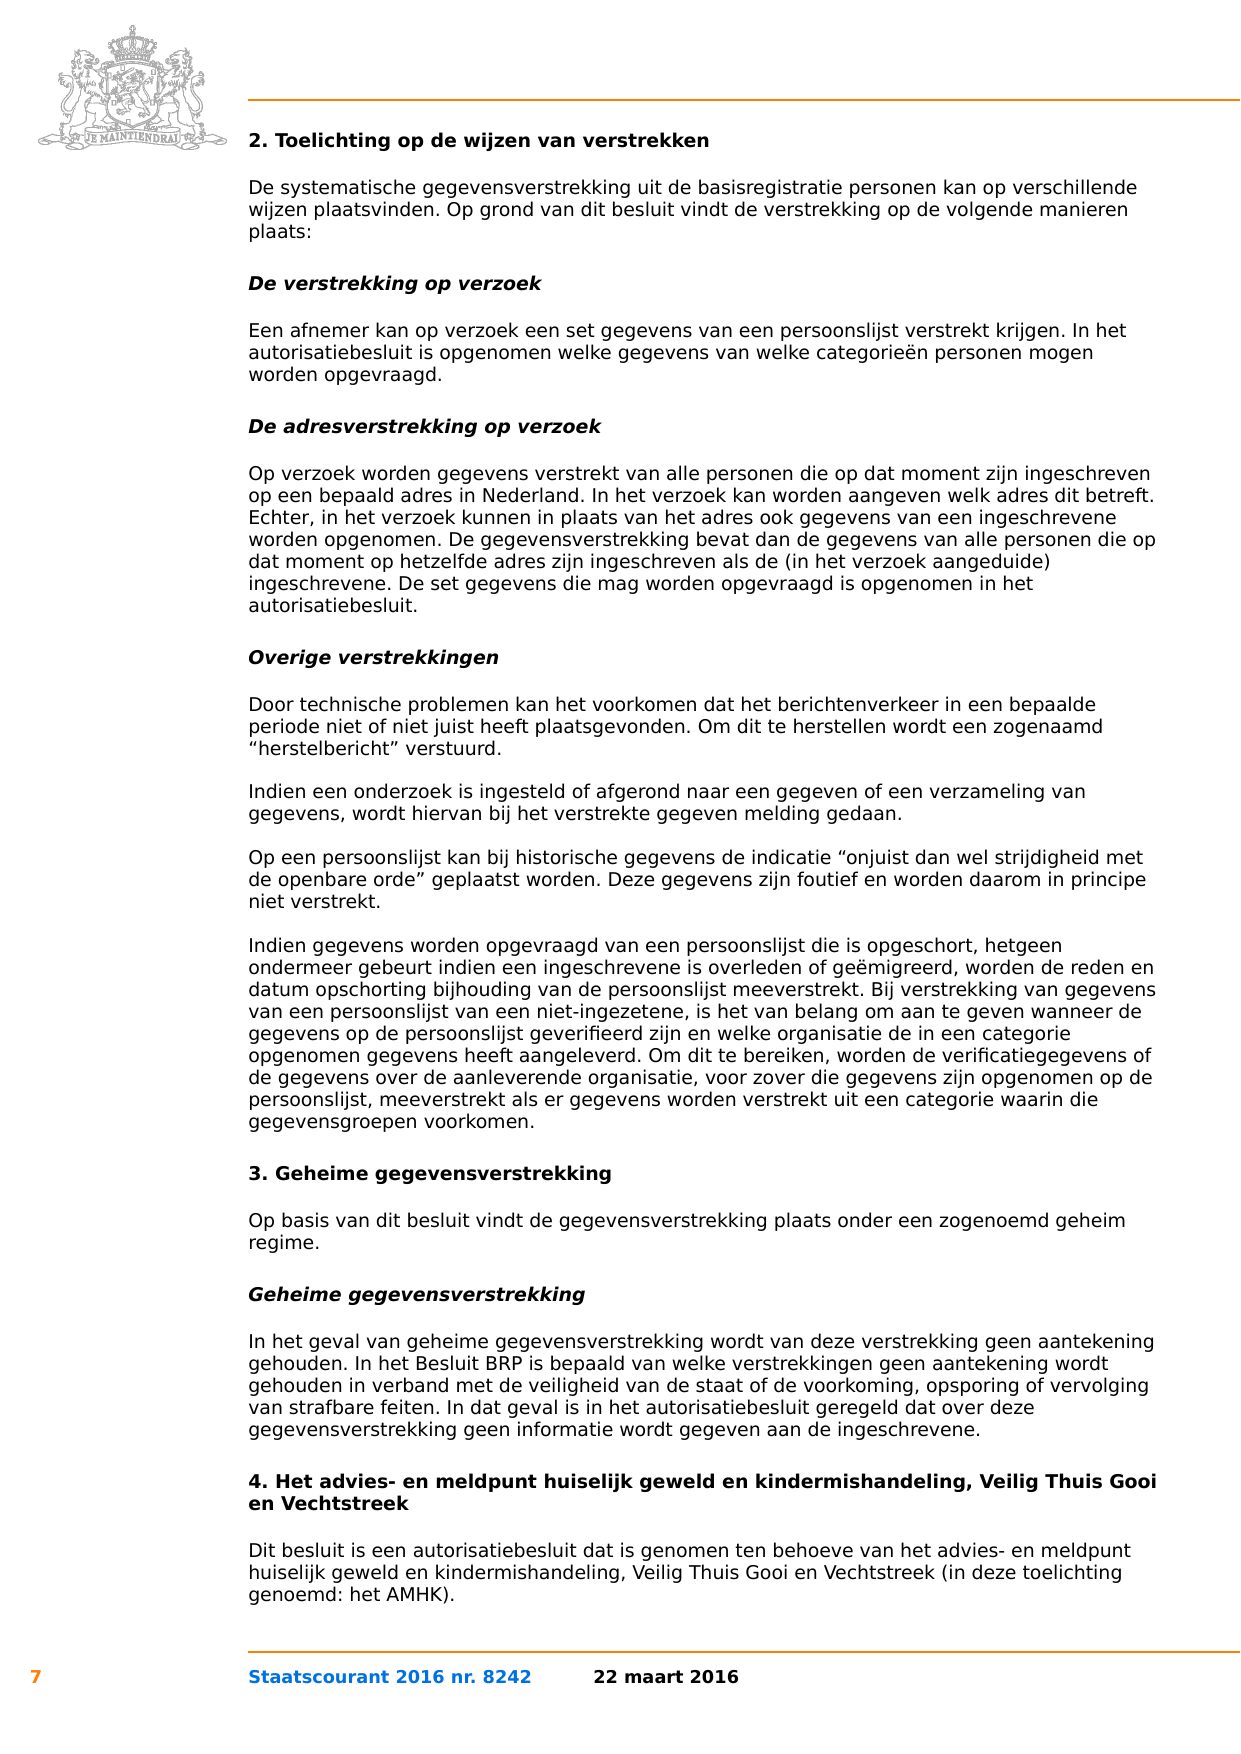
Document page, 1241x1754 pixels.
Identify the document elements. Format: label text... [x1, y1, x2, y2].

text Dit besluit is een autorisatiebesluit dat is genomen ten behoeve van het advies- en meldpunt huiselijk geweld en kindermishandeling, Veilig Thuis Gooi en Vechtstreek (in deze toelichting genoemd: het AMHK). [248, 1539, 1163, 1606]
subtitle 3. Geheime gegevensverstrekking [248, 1163, 1163, 1185]
subtitle De adresverstrekking op verzoek [248, 416, 1163, 438]
picture [38, 25, 227, 150]
subtitle De verstrekking op verzoek [248, 273, 1163, 295]
text In het geval van geheime gegevensverstrekking wordt van deze verstrekking geen aantekening gehouden. In het Besluit BRP is bepaald van welke verstrekkingen geen aantekening wordt gehouden in verband met de veiligheid van de staat of de voorkoming, opsporing of vervolging van strafbare feiten. In dat geval is in het autorisatiebesluit geregeld dat over deze gegevensverstrekking geen informatie wordt gegeven aan de ingeschrevene. [248, 1331, 1163, 1441]
text Een afnemer kan op verzoek een set gegevens van een persoonslijst verstrekt krijgen. In het autorisatiebesluit is opgenomen welke gegevens van welke categorieën personen mogen worden opgevraagd. [248, 320, 1163, 386]
text Indien een onderzoek is ingesteld of afgerond naar een gegeven of een verzameling van gegevens, wordt hiervan bij het verstrekte gegeven melding gedaan. [248, 781, 1163, 825]
subtitle 2. Toelichting op de wijzen van verstrekken [248, 130, 1163, 152]
text Op basis van dit besluit vindt de gegevensverstrekking plaats onder een zogenoemd geheim regime. [248, 1210, 1163, 1254]
text Door technische problemen kan het voorkomen dat het berichtenverkeer in een bepaalde periode niet of niet juist heeft plaatsgevonden. Om dit te herstellen wordt een zogenaamd “herstelbericht” verstuurd. [248, 693, 1163, 759]
subtitle Overige verstrekkingen [248, 647, 1163, 668]
text Indien gegevens worden opgevraagd van een persoonslijst die is opgeschort, hetgeen ondermeer gebeurt indien een ingeschrevene is overleden of geëmigreerd, worden de reden en datum opschorting bijhouding van de persoonslijst meeverstrekt. Bij verstrekking van gegevens van een persoonslijst van een niet-ingezetene, is het van belang om aan te geven wanneer de gegevens op de persoonslijst geverifieerd zijn en welke organisatie de in een categorie opgenomen gegevens heeft aangeleverd. Om dit te bereiken, worden de verificatiegegevens of de gegevens over de aanleverende organisatie, voor zover die gegevens zijn opgenomen op de persoonslijst, meeverstrekt als er gegevens worden verstrekt uit een categorie waarin die gegevensgroepen voorkomen. [248, 935, 1163, 1133]
text De systematische gegevensverstrekking uit de basisregistratie personen kan op verschillende wijzen plaatsvinden. Op grond van dit besluit vindt de verstrekking op de volgende manieren plaats: [248, 177, 1163, 243]
subtitle 4. Het advies- en meldpunt huiselijk geweld en kindermishandeling, Veilig Thuis Gooi en Vechtstreek [248, 1471, 1163, 1514]
text Op een persoonslijst kan bij historische gegevens de indicatie “onjuist dan wel strijdigheid met de openbare orde” geplaatst worden. Deze gegevens zijn foutief en worden daarom in principe niet verstrekt. [248, 847, 1163, 913]
text Op verzoek worden gegevens verstrekt van alle personen die op dat moment zijn ingeschreven op een bepaald adres in Nederland. In het verzoek kan worden aangeven welk adres dit betreft. Echter, in het verzoek kunnen in plaats van het adres ook gegevens van een ingeschrevene worden opgenomen. De gegevensverstrekking bevat dan de gegevens van alle personen die op dat moment op hetzelfde adres zijn ingeschreven als de (in het verzoek aangeduide) ingeschrevene. De set gegevens die mag worden opgevraagd is opgenomen in het autorisatiebesluit. [248, 463, 1163, 617]
subtitle Geheime gegevensverstrekking [248, 1284, 1163, 1306]
